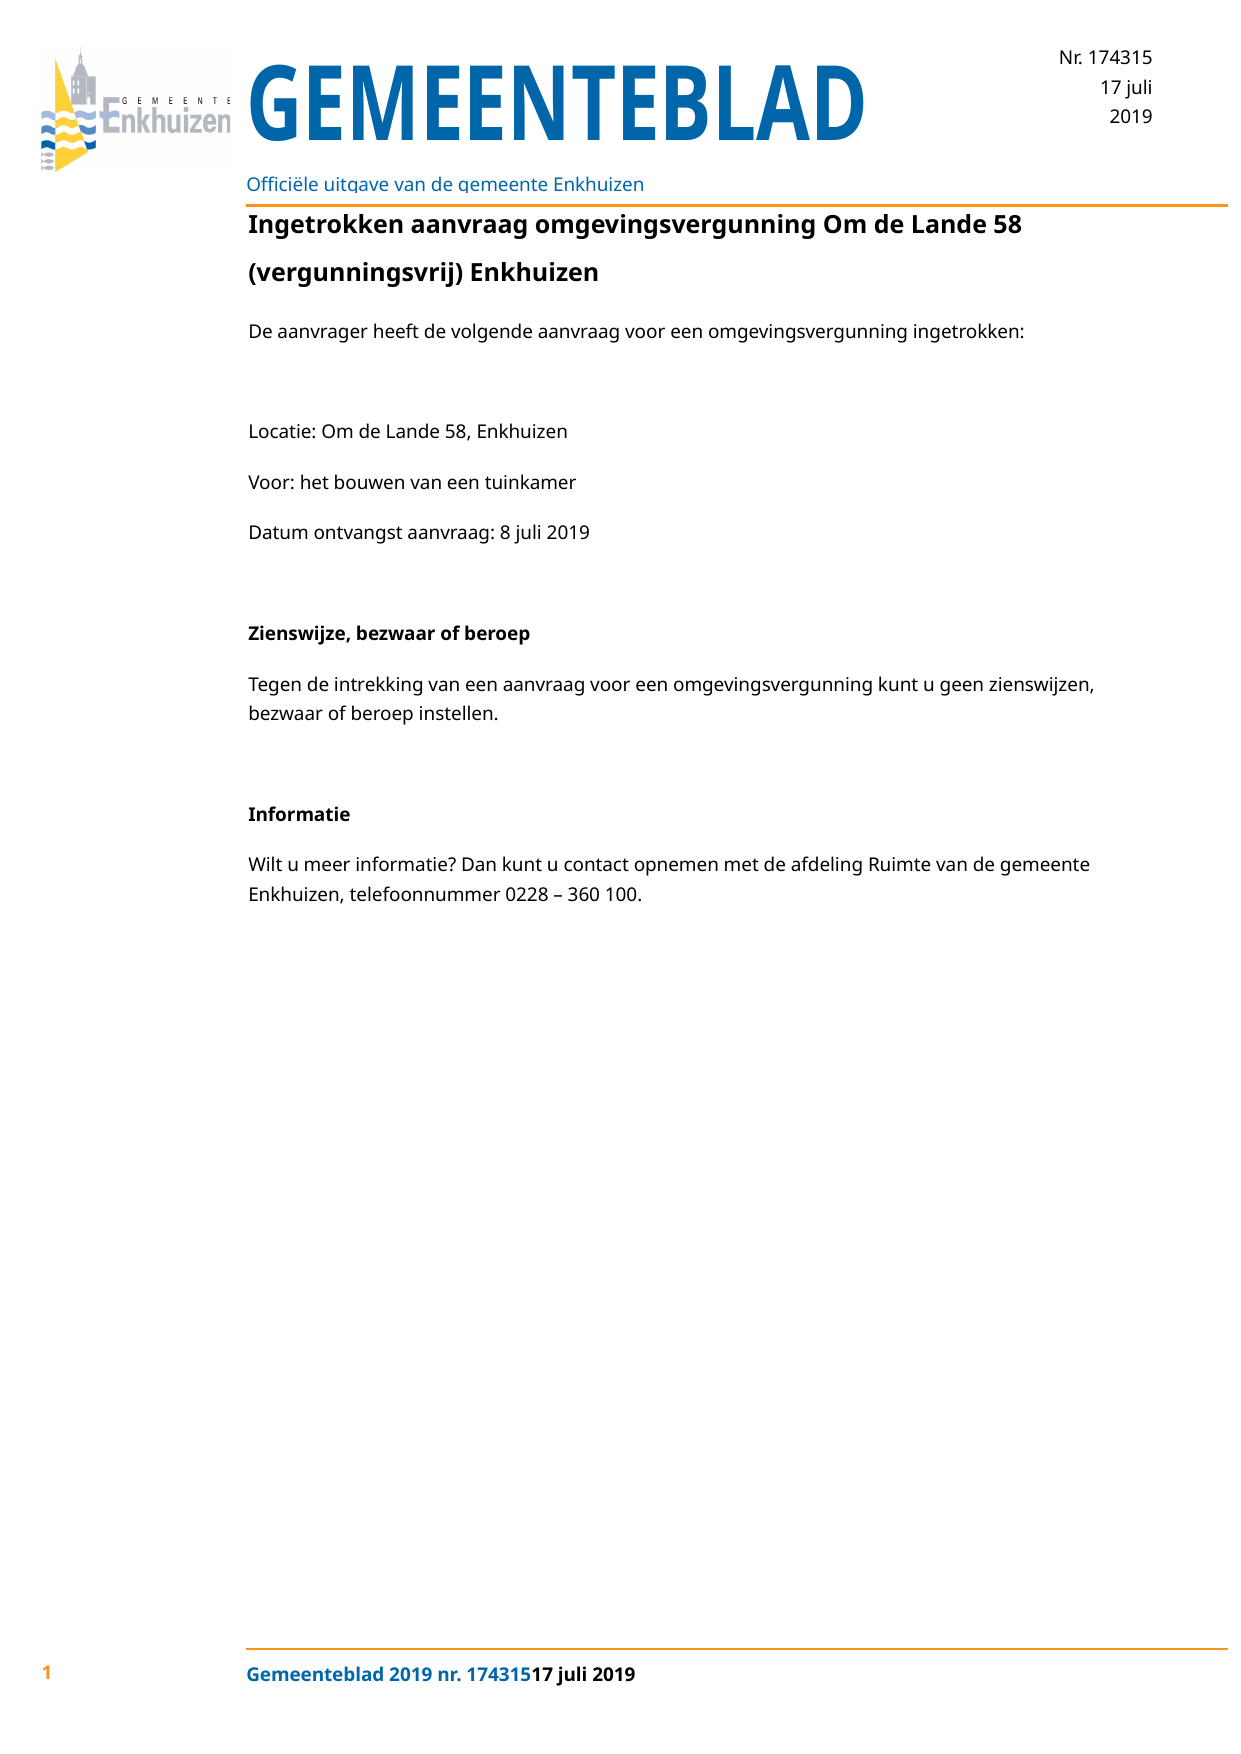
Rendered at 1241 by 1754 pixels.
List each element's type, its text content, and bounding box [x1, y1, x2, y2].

text Locatie: Om de Lande 58, Enkhuizen [248, 419, 1152, 444]
picture [41, 47, 231, 172]
text Informatie [248, 801, 1152, 827]
text Ingetrokken aanvraag omgevingsvergunning Om de Lande 58 (vergunningsvrij) Enkhuizen [248, 207, 1152, 288]
text Datum ontvangst aanvraag: 8 juli 2019 [248, 519, 1152, 545]
text Wilt u meer informatie? Dan kunt u contact opnemen met de afdeling Ruimte van de gemeente Enkhuizen, telefoonnummer 0228 – 360 100. [248, 852, 1152, 907]
text Zienswijze, bezwaar of beroep [248, 620, 1152, 646]
text De aanvrager heeft de volgende aanvraag voor een omgevingsvergunning ingetrokken: [248, 318, 1152, 344]
text Tegen de intrekking van een aanvraag voor een omgevingsvergunning kunt u geen zienswijzen, bezwaar of beroep instellen. [248, 671, 1152, 726]
text Voor: het bouwen van een tuinkamer [248, 469, 1152, 495]
